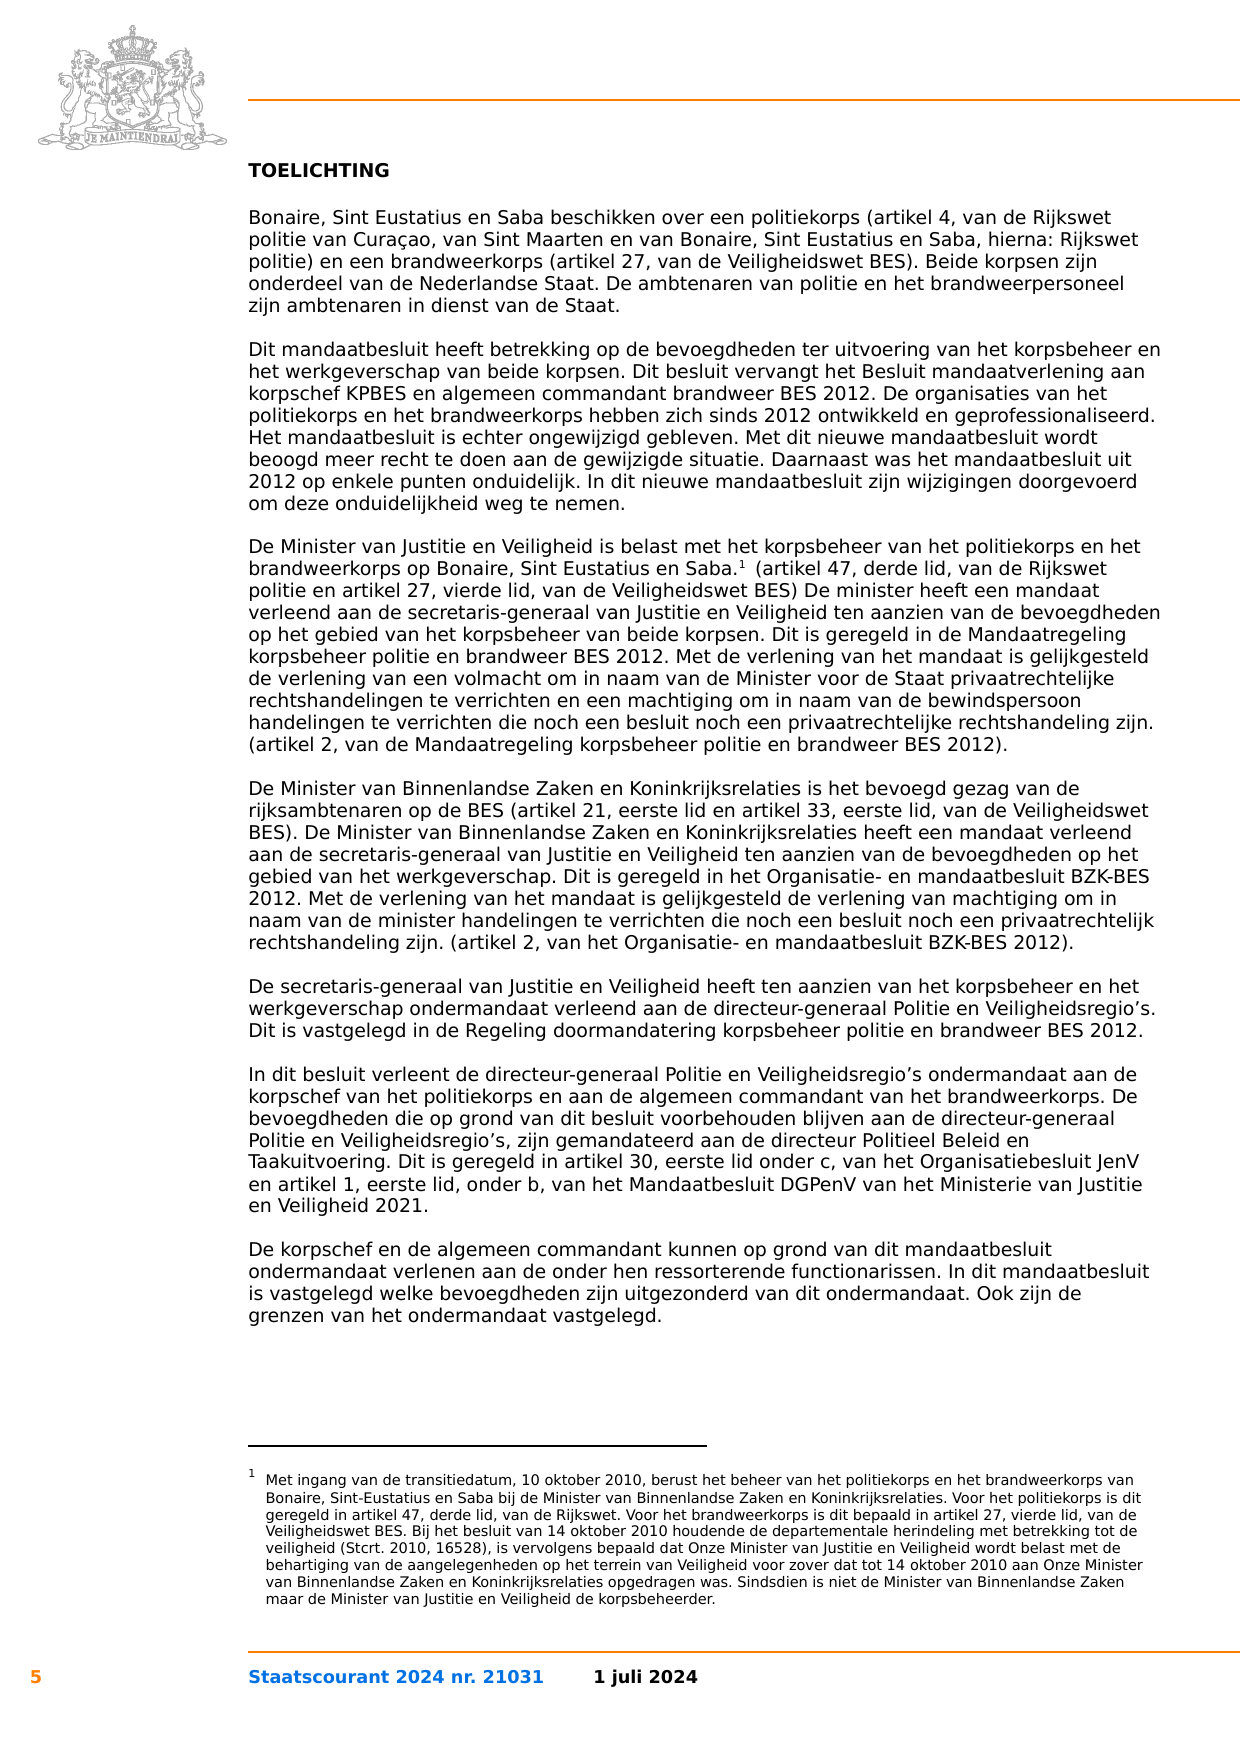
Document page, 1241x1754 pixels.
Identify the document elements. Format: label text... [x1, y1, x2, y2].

text De korpschef en de algemeen commandant kunnen op grond van dit mandaatbesluit ondermandaat verlenen aan de onder hen ressorterende functionarissen. In dit mandaatbesluit is vastgelegd welke bevoegdheden zijn uitgezonderd van dit ondermandaat. Ook zijn de grenzen van het ondermandaat vastgelegd. [248, 1239, 1163, 1327]
subtitle TOELICHTING [248, 160, 1163, 182]
text De Minister van Justitie en Veiligheid is belast met het korpsbeheer van het politiekorps en het brandweerkorps op Bonaire, Sint Eustatius en Saba. (artikel 47, derde lid, van de Rijkswet politie en artikel 27, vierde lid, van de Veiligheidswet BES) De minister heeft een mandaat verleend aan de secretaris-generaal van Justitie en Veiligheid ten aanzien van de bevoegdheden op het gebied van het korpsbeheer van beide korpsen. Dit is geregeld in de Mandaatregeling korpsbeheer politie en brandweer BES 2012. Met de verlening van het mandaat is gelijkgesteld de verlening van een volmacht om in naam van de Minister voor de Staat privaatrechtelijke rechtshandelingen te verrichten en een machtiging om in naam van de bewindspersoon handelingen te verrichten die noch een besluit noch een privaatrechtelijke rechtshandeling zijn. (artikel 2, van de Mandaatregeling korpsbeheer politie en brandweer BES 2012). [248, 536, 1163, 756]
text In dit besluit verleent de directeur-generaal Politie en Veiligheidsregio’s ondermandaat aan de korpschef van het politiekorps en aan de algemeen commandant van het brandweerkorps. De bevoegdheden die op grond van dit besluit voorbehouden blijven aan de directeur-generaal Politie en Veiligheidsregio’s, zijn gemandateerd aan de directeur Politieel Beleid en Taakuitvoering. Dit is geregeld in artikel 30, eerste lid onder c, van het Organisatiebesluit JenV en artikel 1, eerste lid, onder b, van het Mandaatbesluit DGPenV van het Ministerie van Justitie en Veiligheid 2021. [248, 1063, 1163, 1217]
text Dit mandaatbesluit heeft betrekking op de bevoegdheden ter uitvoering van het korpsbeheer en het werkgeverschap van beide korpsen. Dit besluit vervangt het Besluit mandaatverlening aan korpschef KPBES en algemeen commandant brandweer BES 2012. De organisaties van het politiekorps en het brandweerkorps hebben zich sinds 2012 ontwikkeld en geprofessionaliseerd. Het mandaatbesluit is echter ongewijzigd gebleven. Met dit nieuwe mandaatbesluit wordt beoogd meer recht te doen aan de gewijzigde situatie. Daarnaast was het mandaatbesluit uit 2012 op enkele punten onduidelijk. In dit nieuwe mandaatbesluit zijn wijzigingen doorgevoerd om deze onduidelijkheid weg te nemen. [248, 339, 1163, 514]
picture [38, 25, 227, 150]
text Met ingang van de transitiedatum, 10 oktober 2010, berust het beheer van het politiekorps en het brandweerkorps van Bonaire, Sint-Eustatius en Saba bij de Minister van Binnenlandse Zaken en Koninkrijksrelaties. Voor het politiekorps is dit geregeld in artikel 47, derde lid, van de Rijkswet. Voor het brandweerkorps is dit bepaald in artikel 27, vierde lid, van de Veiligheidswet BES. Bij het besluit van 14 oktober 2010 houdende de departementale herindeling met betrekking tot de veiligheid (Stcrt. 2010, 16528), is vervolgens bepaald dat Onze Minister van Justitie en Veiligheid wordt belast met de behartiging van de aangelegenheden op het terrein van Veiligheid voor zover dat tot 14 oktober 2010 aan Onze Minister van Binnenlandse Zaken en Koninkrijksrelaties opgedragen was. Sindsdien is niet de Minister van Binnenlandse Zaken maar de Minister van Justitie en Veiligheid de korpsbeheerder. [248, 1468, 1163, 1608]
text Bonaire, Sint Eustatius en Saba beschikken over een politiekorps (artikel 4, van de Rijkswet politie van Curaçao, van Sint Maarten en van Bonaire, Sint Eustatius en Saba, hierna: Rijkswet politie) en een brandweerkorps (artikel 27, van de Veiligheidswet BES). Beide korpsen zijn onderdeel van de Nederlandse Staat. De ambtenaren van politie en het brandweerpersoneel zijn ambtenaren in dienst van de Staat. [248, 207, 1163, 317]
text De secretaris-generaal van Justitie en Veiligheid heeft ten aanzien van het korpsbeheer en het werkgeverschap ondermandaat verleend aan de directeur-generaal Politie en Veiligheidsregio’s. Dit is vastgelegd in de Regeling doormandatering korpsbeheer politie en brandweer BES 2012. [248, 976, 1163, 1042]
text De Minister van Binnenlandse Zaken en Koninkrijksrelaties is het bevoegd gezag van de rijksambtenaren op de BES (artikel 21, eerste lid en artikel 33, eerste lid, van de Veiligheidswet BES). De Minister van Binnenlandse Zaken en Koninkrijksrelaties heeft een mandaat verleend aan de secretaris-generaal van Justitie en Veiligheid ten aanzien van de bevoegdheden op het gebied van het werkgeverschap. Dit is geregeld in het Organisatie- en mandaatbesluit BZK-BES 2012. Met de verlening van het mandaat is gelijkgesteld de verlening van machtiging om in naam van de minister handelingen te verrichten die noch een besluit noch een privaatrechtelijk rechtshandeling zijn. (artikel 2, van het Organisatie- en mandaatbesluit BZK-BES 2012). [248, 778, 1163, 954]
